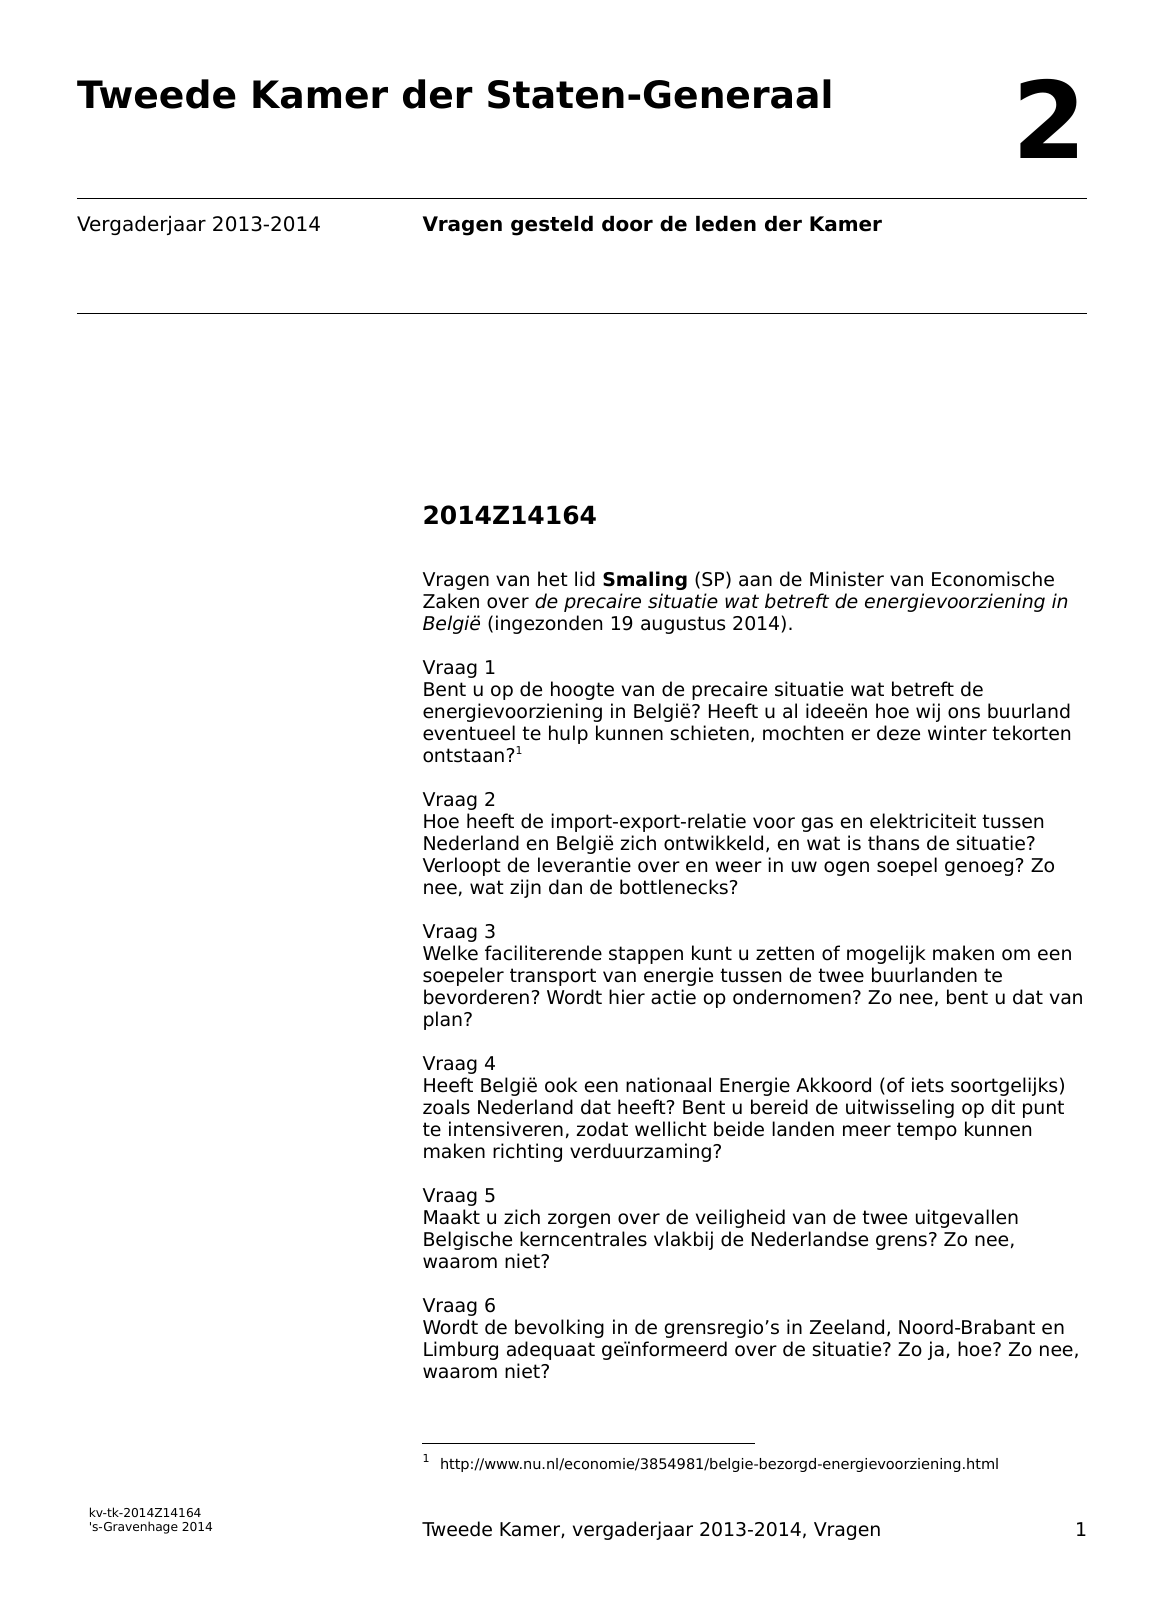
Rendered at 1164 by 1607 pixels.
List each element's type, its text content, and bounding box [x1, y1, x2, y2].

text Vraag 5 [422, 1185, 1087, 1207]
text 's-Gravenhage 2014 [88, 1520, 323, 1534]
text Vraag 2 [422, 789, 1087, 811]
text 2014Z14164 [422, 501, 1087, 531]
table_cell Vragen gesteld door de leden der Kamer [422, 199, 1087, 313]
table_cell Vergaderjaar 2013-2014 [77, 199, 422, 313]
text Vraag 6 [422, 1295, 1087, 1317]
text Heeft België ook een nationaal Energie Akkoord (of iets soortgelijks) zoals Nederland dat heeft? Bent u bereid de uitwisseling op dit punt te intensiveren, zodat wellicht beide landen meer tempo kunnen maken richting verduurzaming? [422, 1075, 1087, 1163]
text http://www.nu.nl/economie/3854981/belgie-bezorgd-energievoorziening.html [422, 1452, 1087, 1474]
text Hoe heeft de import-export-relatie voor gas en elektriciteit tussen Nederland en België zich ontwikkeld, en wat is thans de situatie? Verloopt de leverantie over en weer in uw ogen soepel genoeg? Zo nee, wat zijn dan de bottlenecks? [422, 811, 1087, 899]
table_header Tweede Kamer der Staten-Generaal [77, 59, 886, 198]
text Vraag 1 [422, 657, 1087, 679]
text Vraag 3 [422, 921, 1087, 943]
text Wordt de bevolking in de grensregio’s in Zeeland, Noord-Brabant en Limburg adequaat geïnformeerd over de situatie? Zo ja, hoe? Zo nee, waarom niet? [422, 1317, 1087, 1383]
table_header 2 [886, 59, 1087, 198]
text Maakt u zich zorgen over de veiligheid van de twee uitgevallen Belgische kerncentrales vlakbij de Nederlandse grens? Zo nee, waarom niet? [422, 1207, 1087, 1273]
text Vragen van het lid Smaling (SP) aan de Minister van Economische Zaken over de precaire situatie wat betreft de energievoorziening in België (ingezonden 19 augustus 2014). [422, 569, 1087, 635]
text kv-tk-2014Z14164 [88, 1506, 323, 1520]
text Welke faciliterende stappen kunt u zetten of mogelijk maken om een soepeler transport van energie tussen de twee buurlanden te bevorderen? Wordt hier actie op ondernomen? Zo nee, bent u dat van plan? [422, 943, 1087, 1031]
text Vraag 4 [422, 1053, 1087, 1075]
text Bent u op de hoogte van de precaire situatie wat betreft de energievoorziening in België? Heeft u al ideeën hoe wij ons buurland eventueel te hulp kunnen schieten, mochten er deze winter tekorten ontstaan? [422, 679, 1087, 767]
